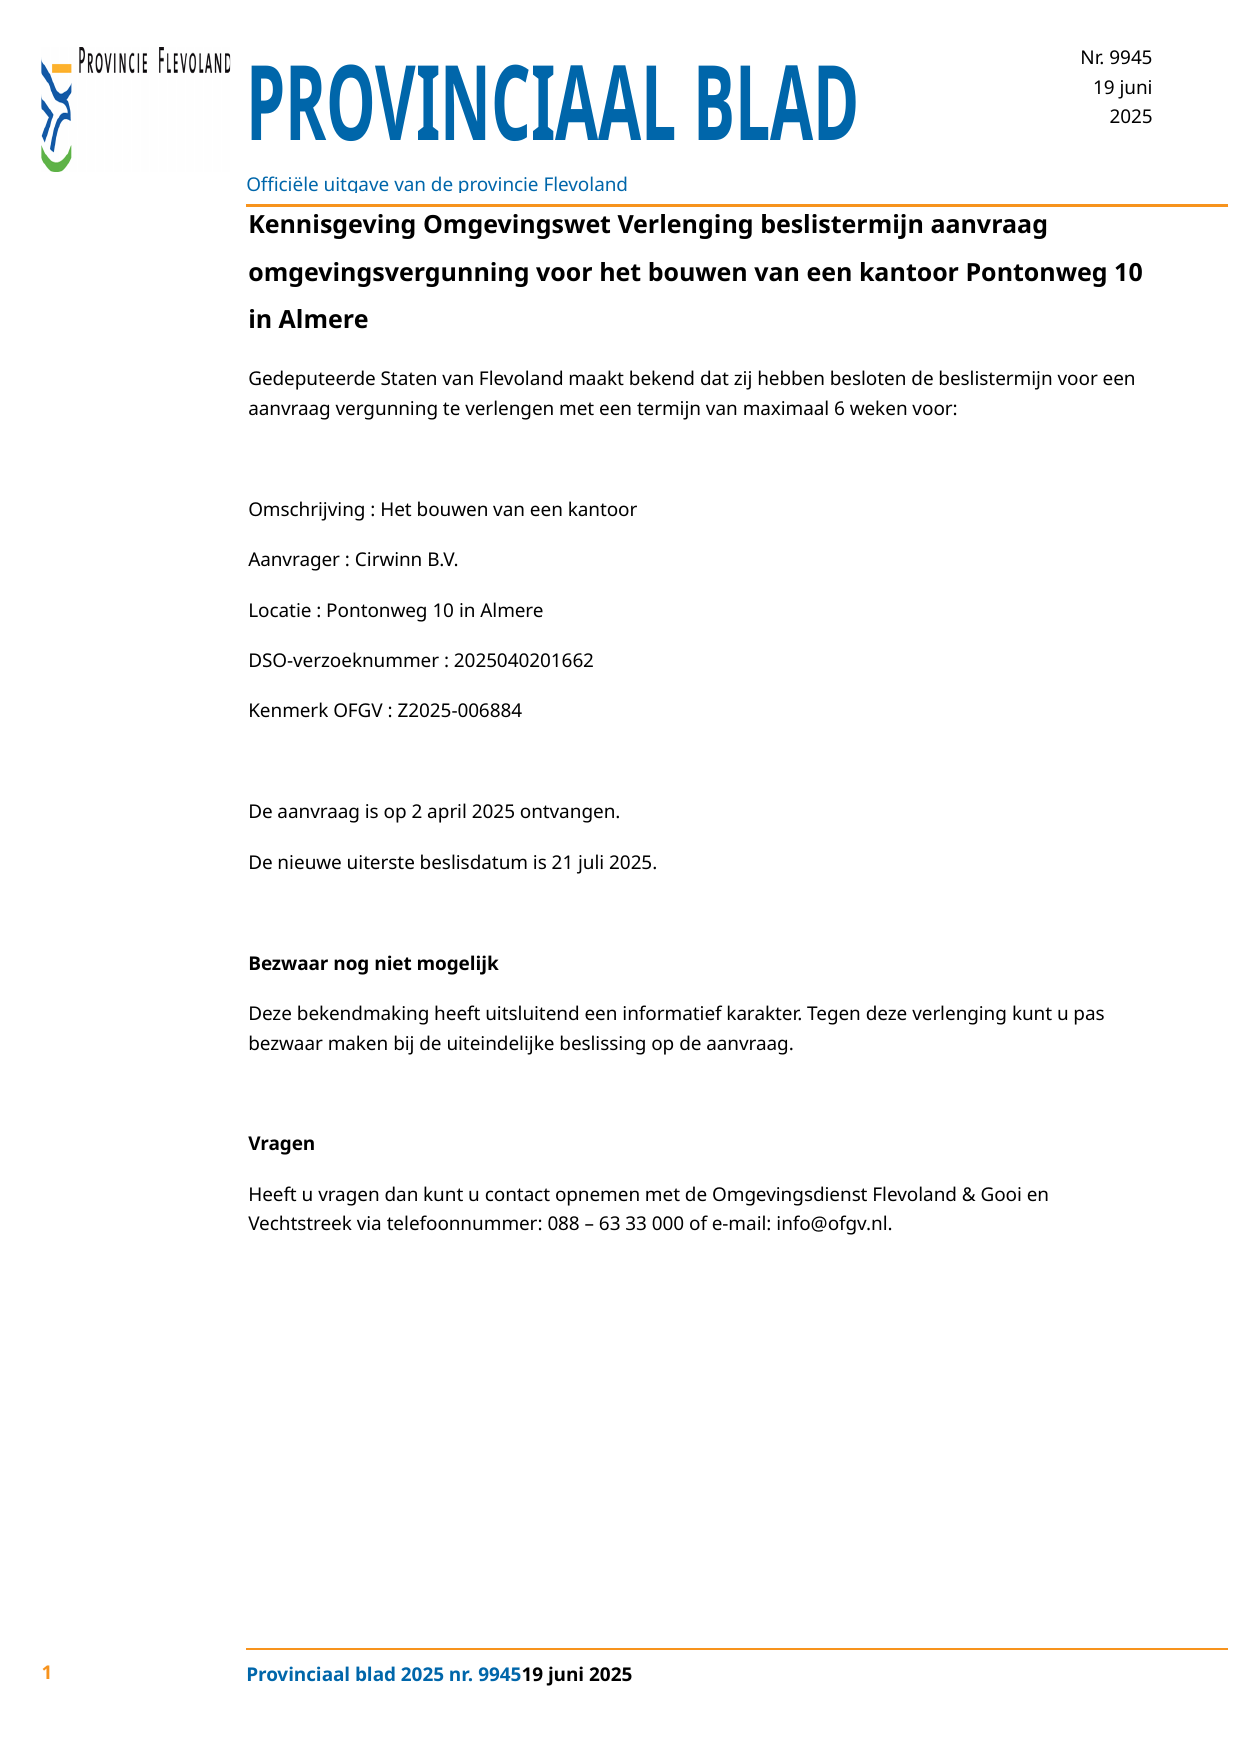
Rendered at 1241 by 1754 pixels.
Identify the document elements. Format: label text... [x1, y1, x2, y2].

text Aanvrager : Cirwinn B.V. [248, 546, 1152, 572]
text Kennisgeving Omgevingswet Verlenging beslistermijn aanvraag omgevingsvergunning voor het bouwen van een kantoor Pontonweg 10 in Almere [248, 207, 1152, 336]
text Bezwaar nog niet mogelijk [248, 950, 1152, 975]
text Locatie : Pontonweg 10 in Almere [248, 597, 1152, 622]
text Kenmerk OFGV : Z2025-006884 [248, 698, 1152, 723]
text Deze bekendmaking heeft uitsluitend een informatief karakter. Tegen deze verlenging kunt u pas bezwaar maken bij de uiteindelijke beslissing op de aanvraag. [248, 1000, 1152, 1055]
text De nieuwe uiterste beslisdatum is 21 juli 2025. [248, 849, 1152, 874]
text DSO-verzoeknummer : 2025040201662 [248, 647, 1152, 673]
text Omschrijving : Het bouwen van een kantoor [248, 496, 1152, 522]
text Vragen [248, 1131, 1152, 1156]
text Heeft u vragen dan kunt u contact opnemen met de Omgevingsdienst Flevoland & Gooi en Vechtstreek via telefoonnummer: 088 – 63 33 000 of e-mail: info@ofgv.nl. [248, 1181, 1152, 1236]
picture [41, 47, 231, 172]
text Gedeputeerde Staten van Flevoland maakt bekend dat zij hebben besloten de beslistermijn voor een aanvraag vergunning te verlengen met een termijn van maximaal 6 weken voor: [248, 366, 1152, 421]
text De aanvraag is op 2 april 2025 ontvangen. [248, 798, 1152, 824]
